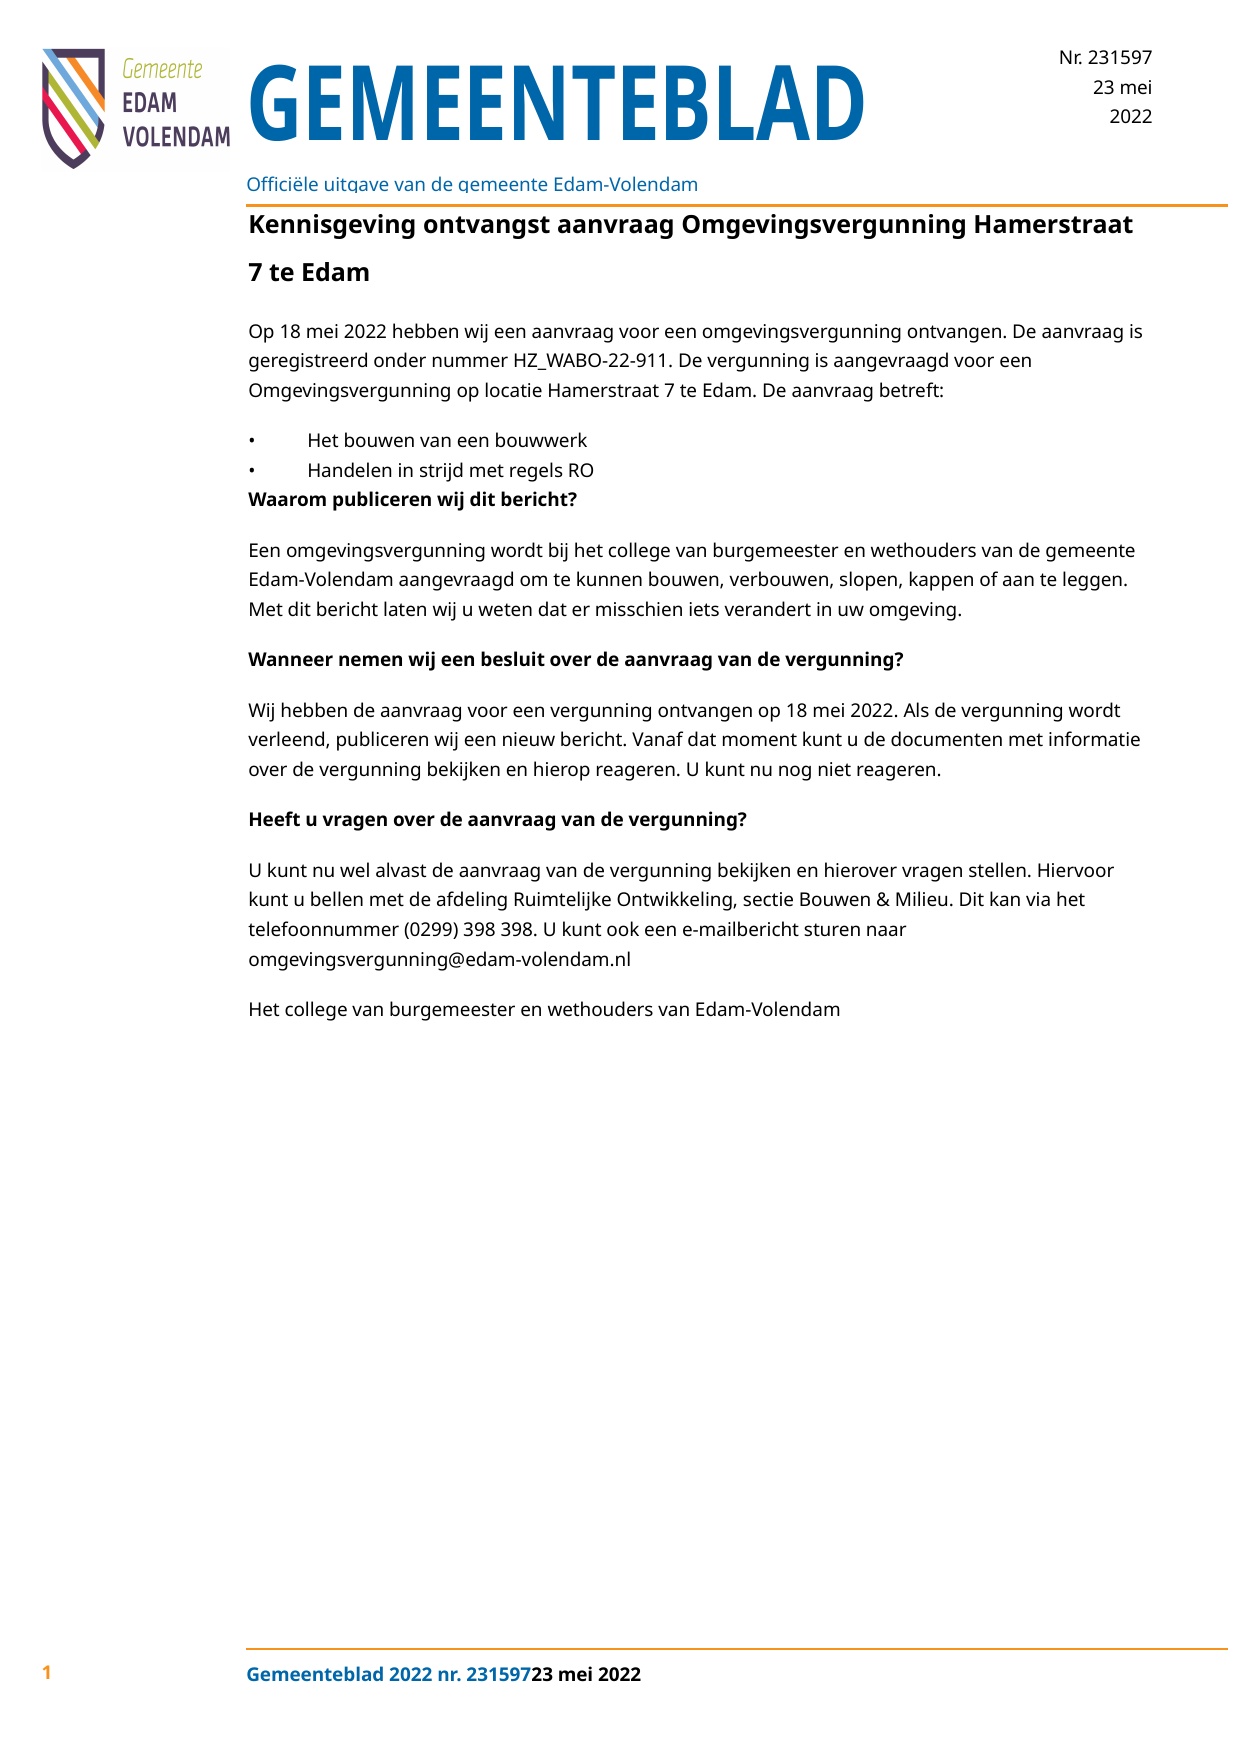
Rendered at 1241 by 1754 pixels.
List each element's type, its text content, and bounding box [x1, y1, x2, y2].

text Heeft u vragen over de aanvraag van de vergunning? [248, 807, 1152, 832]
text Kennisgeving ontvangst aanvraag Omgevingsvergunning Hamerstraat 7 te Edam [248, 207, 1152, 288]
list Handelen in strijd met regels RO [248, 457, 1152, 483]
text Wij hebben de aanvraag voor een vergunning ontvangen op 18 mei 2022. Als de vergunning wordt verleend, publiceren wij een nieuw bericht. Vanaf dat moment kunt u de documenten met informatie over de vergunning bekijken en hierop reageren. U kunt nu nog niet reageren. [248, 697, 1152, 782]
text Wanneer nemen wij een besluit over de aanvraag van de vergunning? [248, 647, 1152, 672]
picture [41, 47, 231, 172]
text Op 18 mei 2022 hebben wij een aanvraag voor een omgevingsvergunning ontvangen. De aanvraag is geregistreerd onder nummer HZ_WABO-22-911. De vergunning is aangevraagd voor een Omgevingsvergunning op locatie Hamerstraat 7 te Edam. De aanvraag betreft: [248, 318, 1152, 403]
text Waarom publiceren wij dit bericht? [248, 487, 1152, 512]
text Een omgevingsvergunning wordt bij het college van burgemeester en wethouders van de gemeente Edam-Volendam aangevraagd om te kunnen bouwen, verbouwen, slopen, kappen of aan te leggen. Met dit bericht laten wij u weten dat er misschien iets verandert in uw omgeving. [248, 537, 1152, 622]
list Het bouwen van een bouwwerk [248, 427, 1152, 453]
text U kunt nu wel alvast de aanvraag van de vergunning bekijken en hierover vragen stellen. Hiervoor kunt u bellen met de afdeling Ruimtelijke Ontwikkeling, sectie Bouwen & Milieu. Dit kan via het telefoonnummer (0299) 398 398. U kunt ook een e-mailbericht sturen naar omgevingsvergunning@edam-volendam.nl [248, 857, 1152, 972]
text Het college van burgemeester en wethouders van Edam-Volendam [248, 996, 1152, 1022]
